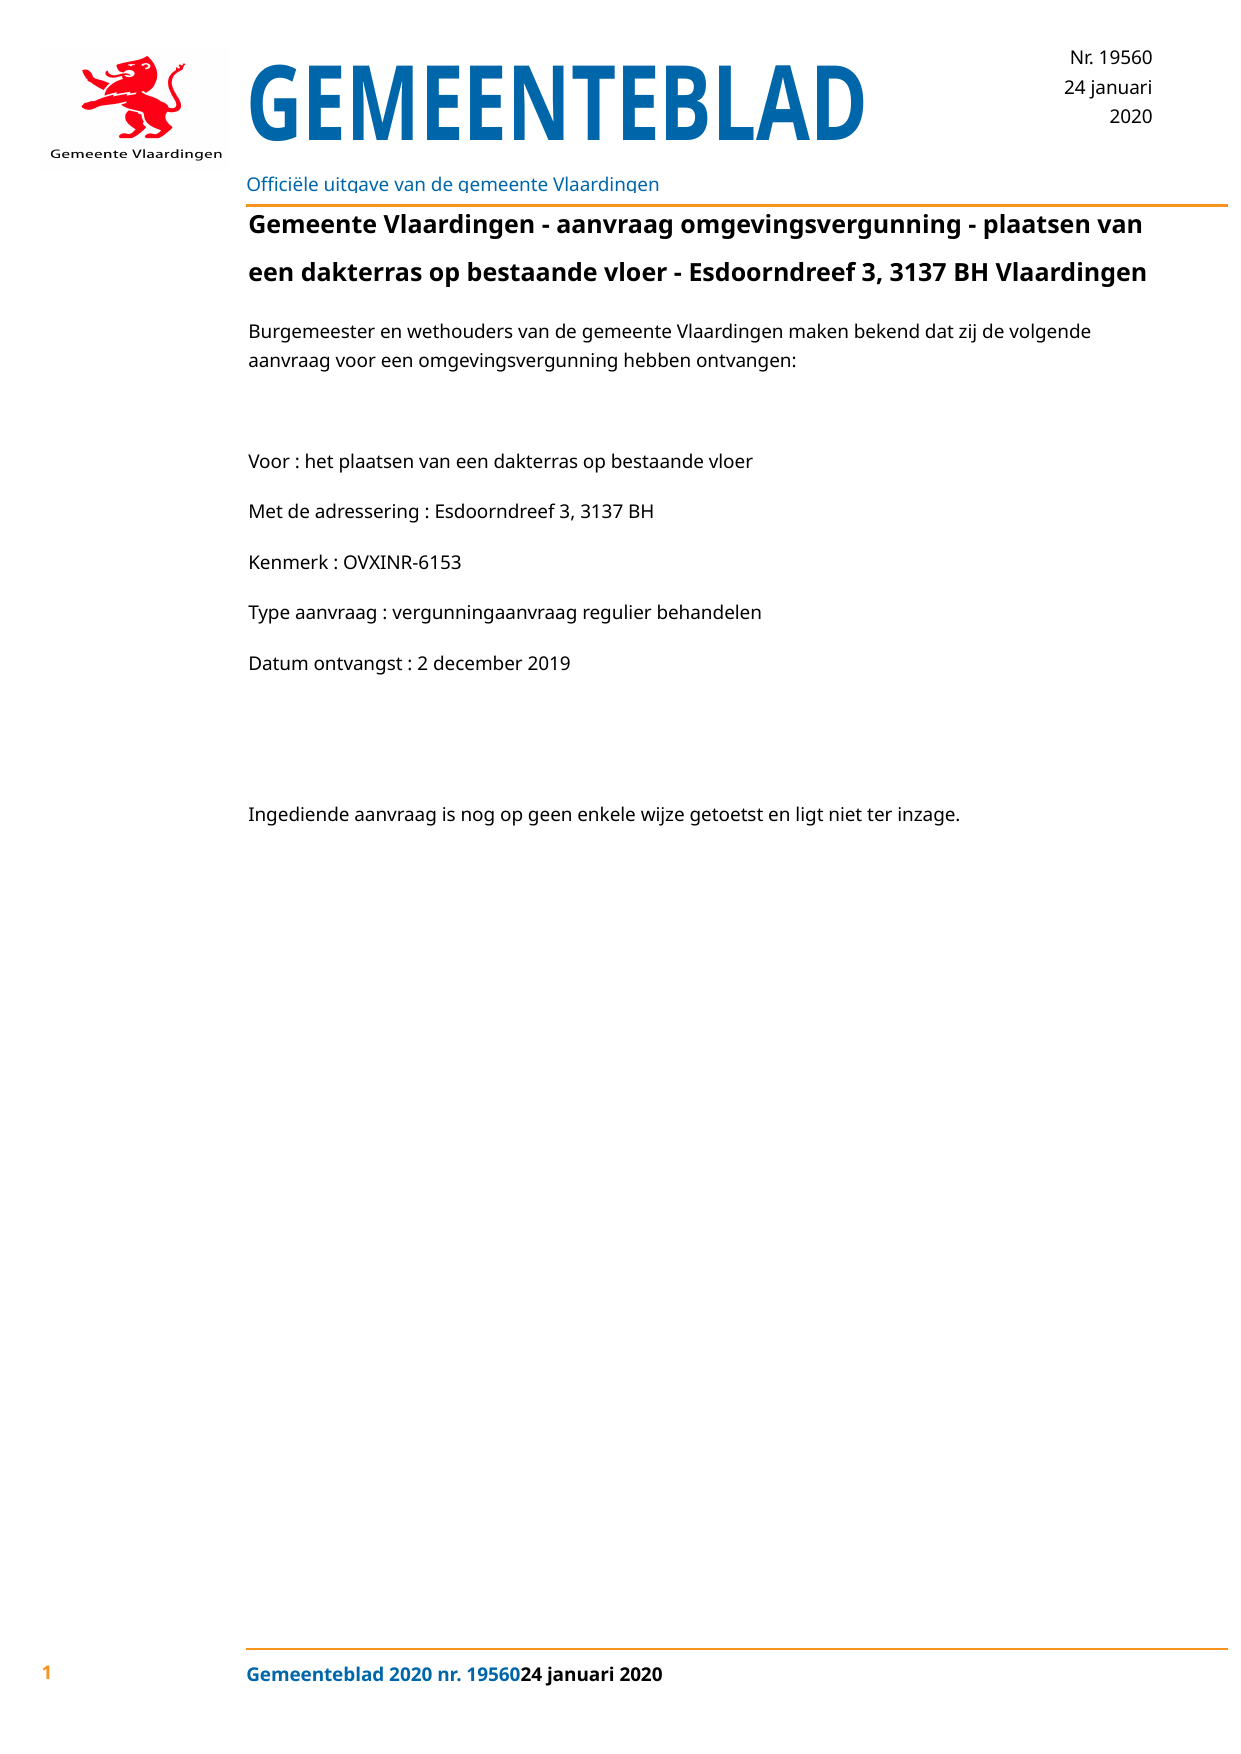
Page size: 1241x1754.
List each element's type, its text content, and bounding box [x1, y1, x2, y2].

picture [41, 47, 231, 172]
text Kenmerk : OVXINR-6153 [248, 549, 1152, 575]
text Burgemeester en wethouders van de gemeente Vlaardingen maken bekend dat zij de volgende aanvraag voor een omgevingsvergunning hebben ontvangen: [248, 318, 1152, 373]
text Type aanvraag : vergunningaanvraag regulier behandelen [248, 599, 1152, 625]
text Voor : het plaatsen van een dakterras op bestaande vloer [248, 448, 1152, 474]
text Ingediende aanvraag is nog op geen enkele wijze getoetst en ligt niet ter inzage. [248, 801, 1152, 827]
text Gemeente Vlaardingen - aanvraag omgevingsvergunning - plaatsen van een dakterras op bestaande vloer - Esdoorndreef 3, 3137 BH Vlaardingen [248, 207, 1152, 288]
text Met de adressering : Esdoorndreef 3, 3137 BH [248, 499, 1152, 524]
text Datum ontvangst : 2 december 2019 [248, 650, 1152, 676]
